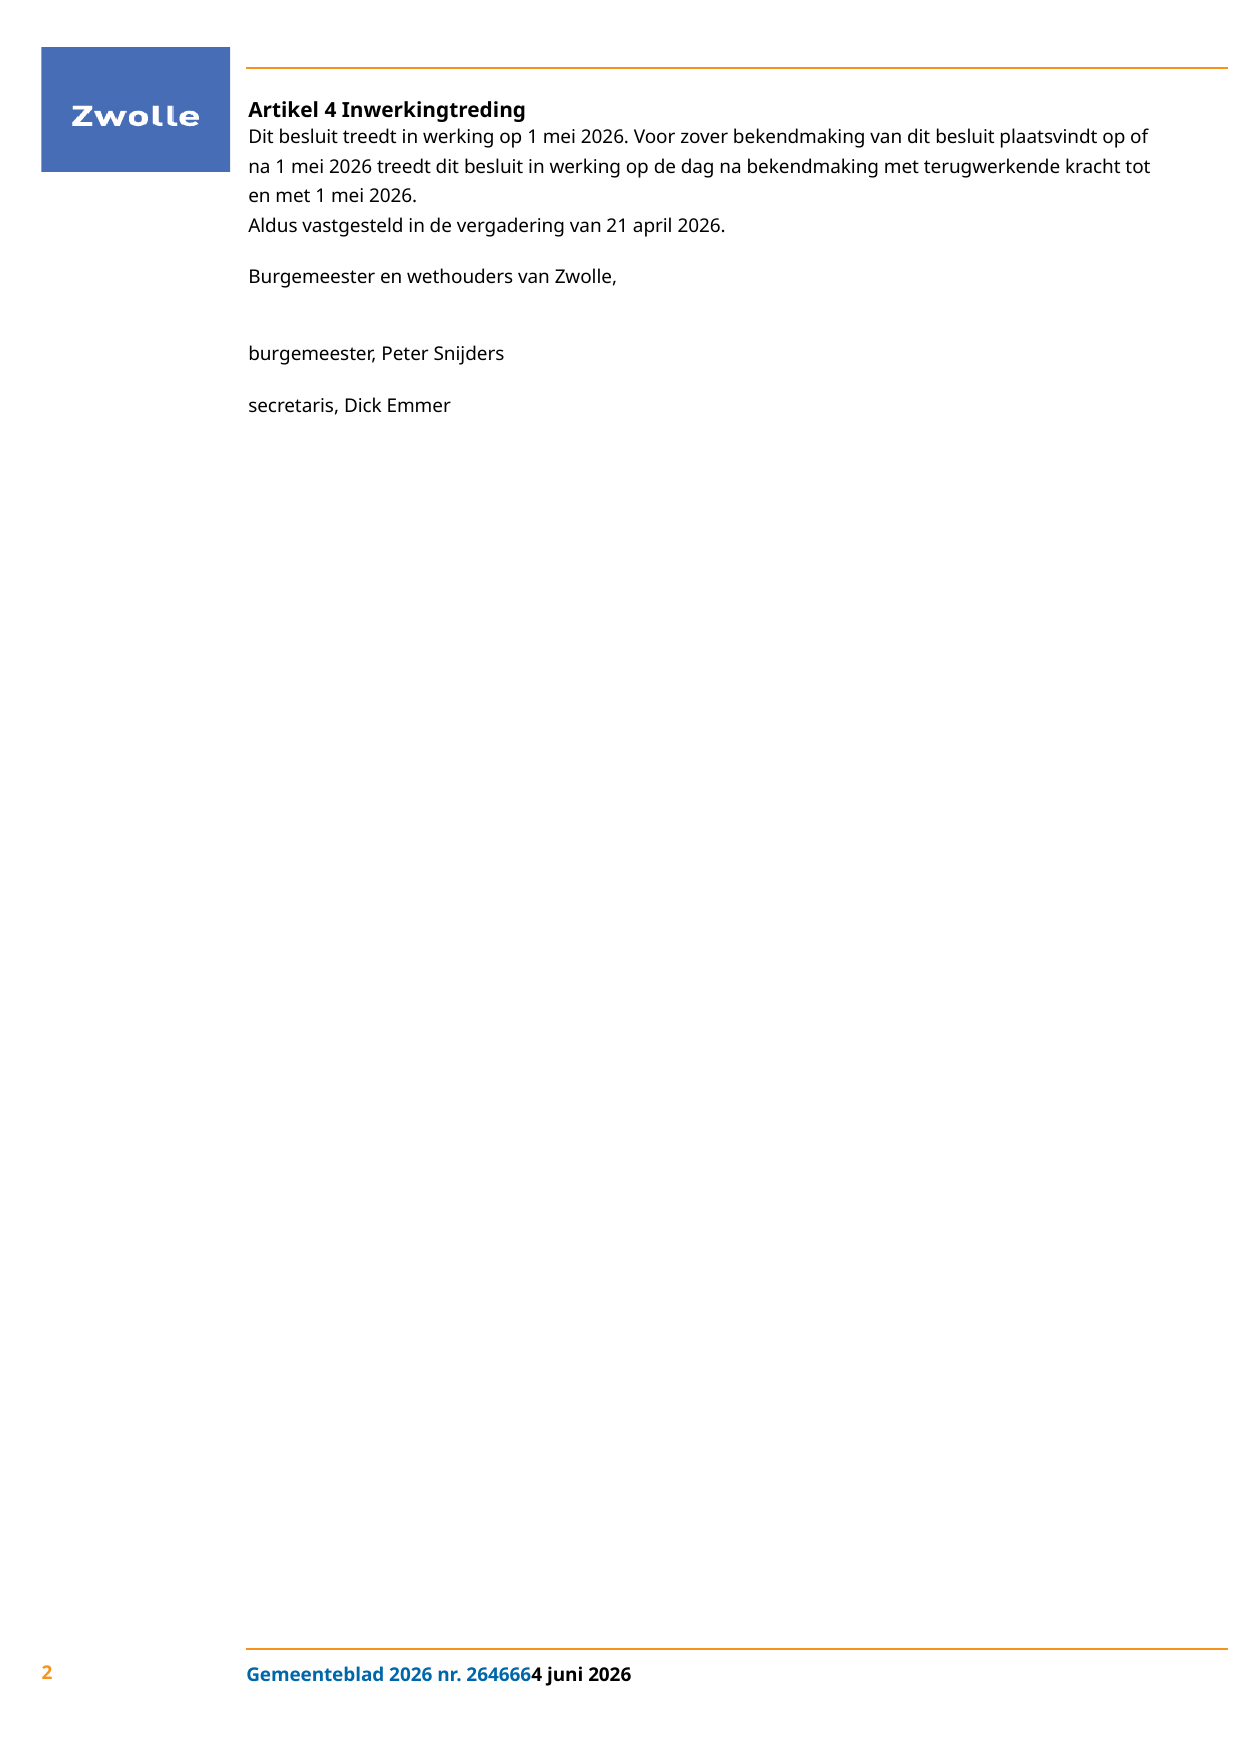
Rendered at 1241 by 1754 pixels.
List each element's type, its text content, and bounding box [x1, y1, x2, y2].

text burgemeester, Peter Snijders [248, 341, 1152, 366]
text Burgemeester en wethouders van Zwolle, [248, 263, 1152, 289]
text Artikel 4 Inwerkingtreding [248, 95, 1152, 123]
text secretaris, Dick Emmer [248, 392, 1152, 418]
text Dit besluit treedt in werking op 1 mei 2026. Voor zover bekendmaking van dit besluit plaatsvindt op of na 1 mei 2026 treedt dit besluit in werking op de dag na bekendmaking met terugwerkende kracht tot en met 1 mei 2026. [248, 123, 1152, 208]
text Aldus vastgesteld in de vergadering van 21 april 2026. [248, 212, 1152, 238]
picture [41, 47, 231, 172]
